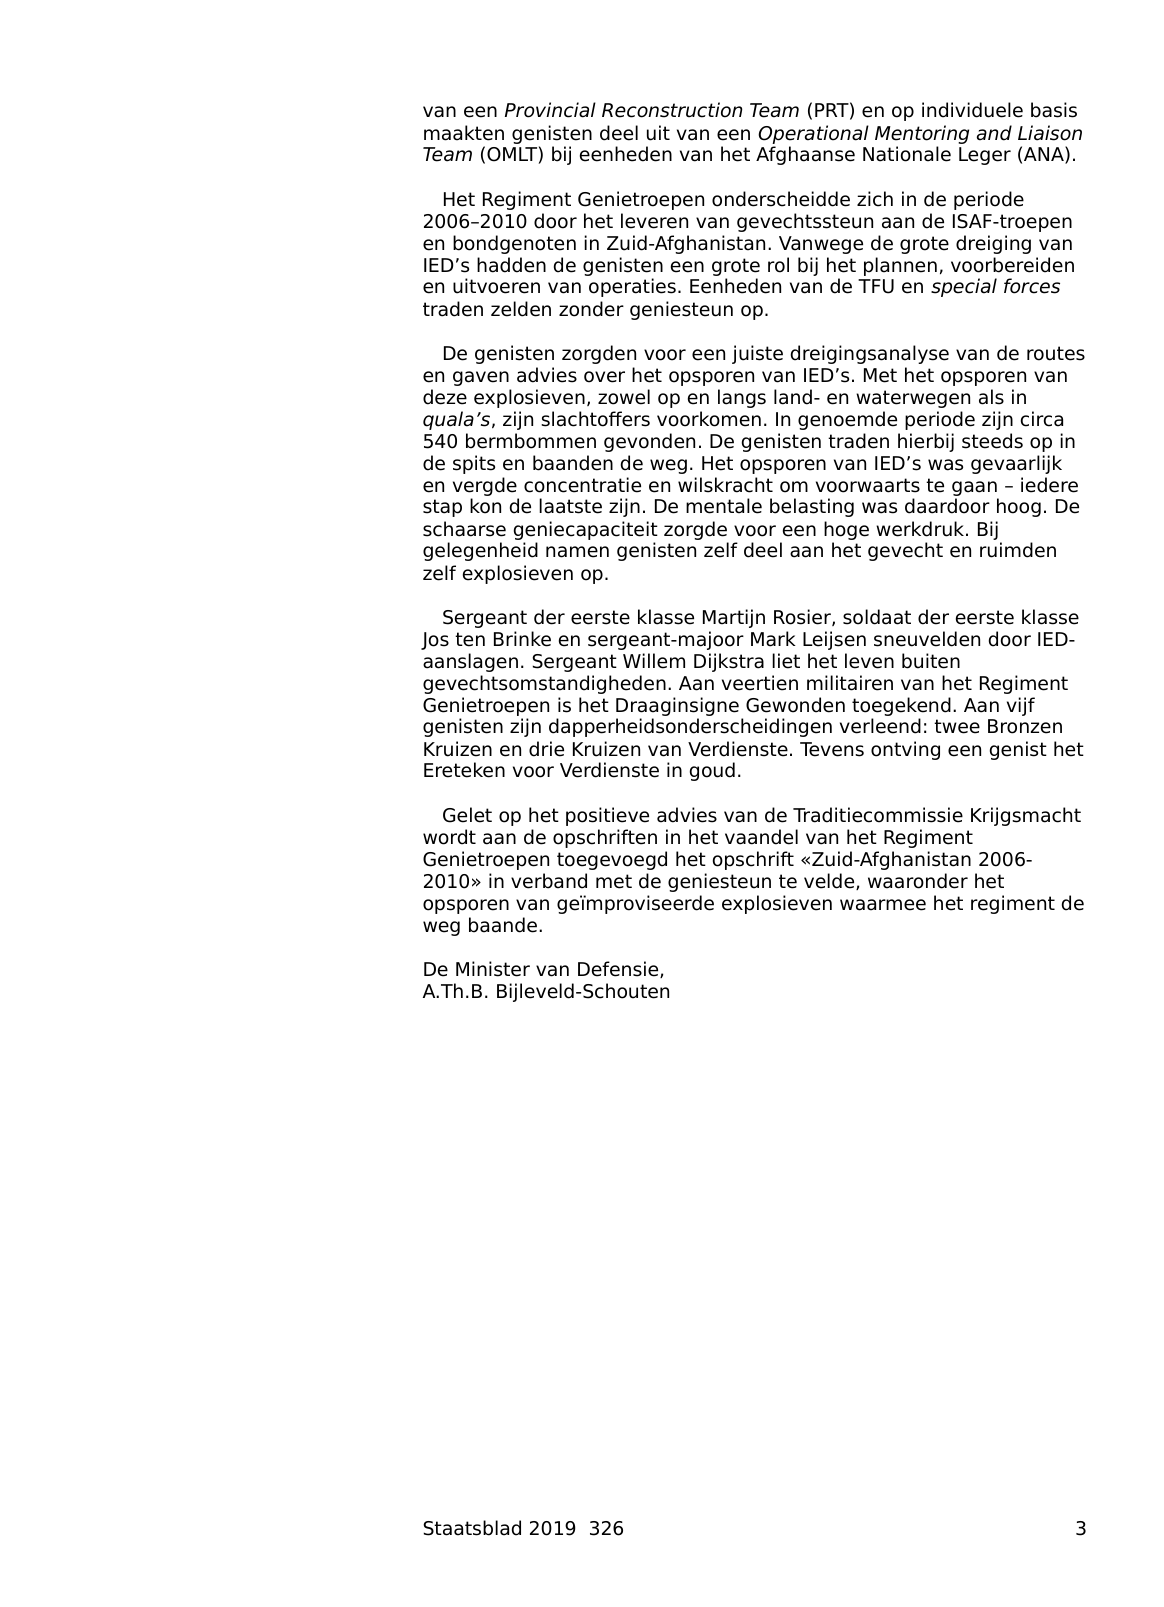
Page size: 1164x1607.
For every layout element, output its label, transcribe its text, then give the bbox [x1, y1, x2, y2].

text De Minister van Defensie, A.Th.B. Bijleveld-Schouten [422, 959, 1087, 1003]
text van een Provincial Reconstruction Team (PRT) en op individuele basis maakten genisten deel uit van een Operational Mentoring and Liaison Team (OMLT) bij eenheden van het Afghaanse Nationale Leger (ANA). [422, 100, 1087, 166]
text Het Regiment Genietroepen onderscheidde zich in de periode 2006–2010 door het leveren van gevechtssteun aan de ISAF-troepen en bondgenoten in Zuid-Afghanistan. Vanwege de grote dreiging van IED’s hadden de genisten een grote rol bij het plannen, voorbereiden en uitvoeren van operaties. Eenheden van de TFU en special forces traden zelden zonder geniesteun op. [422, 188, 1087, 320]
text Sergeant der eerste klasse Martijn Rosier, soldaat der eerste klasse Jos ten Brinke en sergeant-majoor Mark Leijsen sneuvelden door IED-aanslagen. Sergeant Willem Dijkstra liet het leven buiten gevechtsomstandigheden. Aan veertien militairen van het Regiment Genietroepen is het Draaginsigne Gewonden toegekend. Aan vijf genisten zijn dapperheidsonderscheidingen verleend: twee Bronzen Kruizen en drie Kruizen van Verdienste. Tevens ontving een genist het Ereteken voor Verdienste in goud. [422, 607, 1087, 782]
text De genisten zorgden voor een juiste dreigingsanalyse van de routes en gaven advies over het opsporen van IED’s. Met het opsporen van deze explosieven, zowel op en langs land- en waterwegen als in quala’s, zijn slachtoffers voorkomen. In genoemde periode zijn circa 540 bermbommen gevonden. De genisten traden hierbij steeds op in de spits en baanden de weg. Het opsporen van IED’s was gevaarlijk en vergde concentratie en wilskracht om voorwaarts te gaan – iedere stap kon de laatste zijn. De mentale belasting was daardoor hoog. De schaarse geniecapaciteit zorgde voor een hoge werkdruk. Bij gelegenheid namen genisten zelf deel aan het gevecht en ruimden zelf explosieven op. [422, 343, 1087, 584]
text Gelet op het positieve advies van de Traditiecommissie Krijgsmacht wordt aan de opschriften in het vaandel van het Regiment Genietroepen toegevoegd het opschrift «Zuid-Afghanistan 2006-2010» in verband met de geniesteun te velde, waaronder het opsporen van geïmproviseerde explosieven waarmee het regiment de weg baande. [422, 804, 1087, 936]
